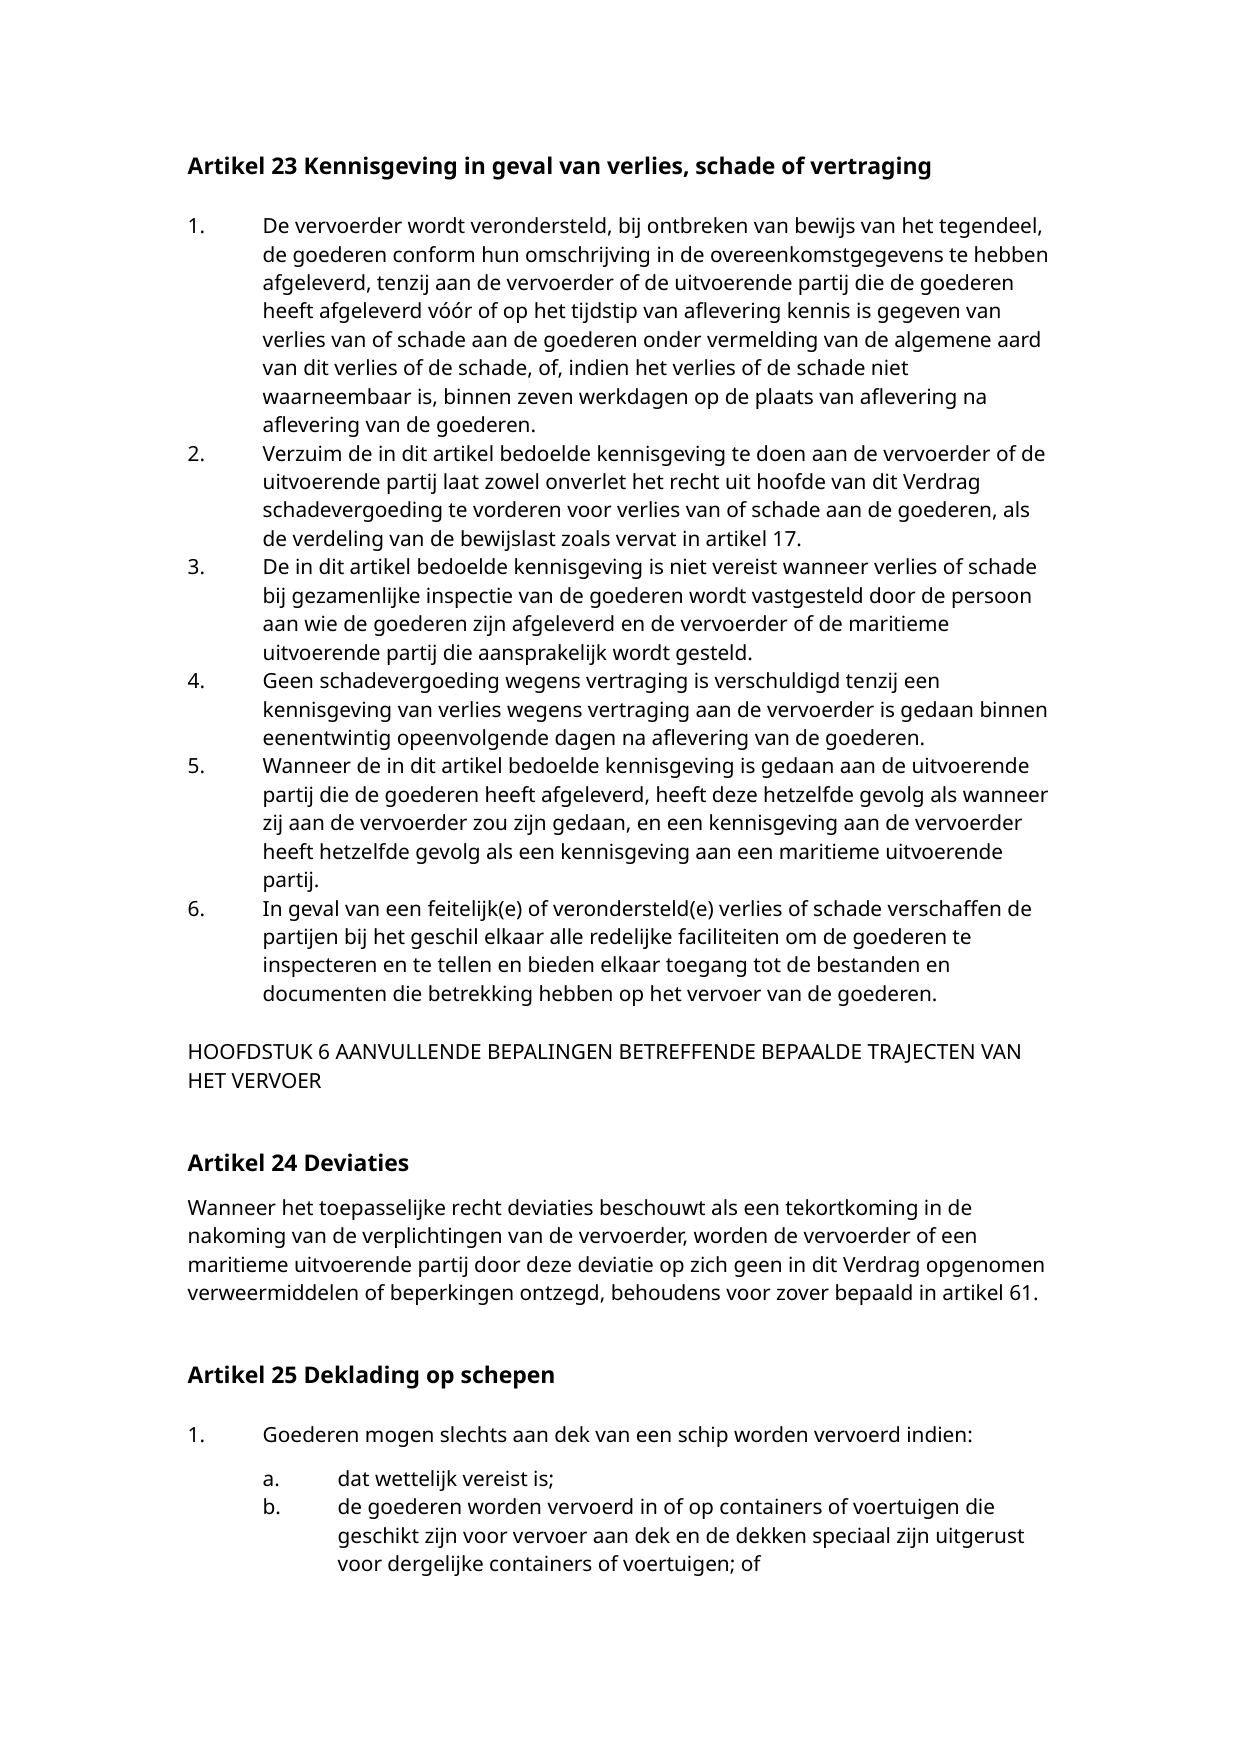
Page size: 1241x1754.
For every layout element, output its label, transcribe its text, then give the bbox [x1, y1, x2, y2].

list In geval van een feitelijk(e) of verondersteld(e) verlies of schade verschaffen de partijen bij het geschil elkaar alle redelijke faciliteiten om de goederen te inspecteren en te tellen en bieden elkaar toegang tot de bestanden en documenten die betrekking hebben op het vervoer van de goederen. [187, 894, 1053, 1007]
list Verzuim de in dit artikel bedoelde kennisgeving te doen aan de vervoerder of de uitvoerende partij laat zowel onverlet het recht uit hoofde van dit Verdrag schadevergoeding te vorderen voor verlies van of schade aan de goederen, als de verdeling van de bewijslast zoals vervat in artikel 17. [187, 439, 1053, 552]
subtitle Artikel 24 Deviaties [187, 1147, 1053, 1178]
list Wanneer de in dit artikel bedoelde kennisgeving is gedaan aan de uitvoerende partij die de goederen heeft afgeleverd, heeft deze hetzelfde gevolg als wanneer zij aan de vervoerder zou zijn gedaan, en een kennisgeving aan de vervoerder heeft hetzelfde gevolg als een kennisgeving aan een maritieme uitvoerende partij. [187, 752, 1053, 894]
list de goederen worden vervoerd in of op containers of voertuigen die geschikt zijn voor vervoer aan dek en de dekken speciaal zijn uitgerust voor dergelijke containers of voertuigen; of [262, 1492, 1053, 1578]
list Geen schadevergoeding wegens vertraging is verschuldigd tenzij een kennisgeving van verlies wegens vertraging aan de vervoerder is gedaan binnen eenentwintig opeenvolgende dagen na aflevering van de goederen. [187, 666, 1053, 752]
list De vervoerder wordt verondersteld, bij ontbreken van bewijs van het tegendeel, de goederen conform hun omschrijving in de overeenkomstgegevens te hebben afgeleverd, tenzij aan de vervoerder of de uitvoerende partij die de goederen heeft afgeleverd vóór of op het tijdstip van aflevering kennis is gegeven van verlies van of schade aan de goederen onder vermelding van de algemene aard van dit verlies of de schade, of, indien het verlies of de schade niet waarneembaar is, binnen zeven werkdagen op de plaats van aflevering na aflevering van de goederen. [187, 211, 1053, 439]
list De in dit artikel bedoelde kennisgeving is niet vereist wanneer verlies of schade bij gezamenlijke inspectie van de goederen wordt vastgesteld door de persoon aan wie de goederen zijn afgeleverd en de vervoerder of de maritieme uitvoerende partij die aansprakelijk wordt gesteld. [187, 552, 1053, 666]
list dat wettelijk vereist is; [262, 1464, 1053, 1492]
subtitle Artikel 23 Kennisgeving in geval van verlies, schade of vertraging [187, 150, 1053, 181]
text Wanneer het toepasselijke recht deviaties beschouwt als een tekortkoming in de nakoming van de verplichtingen van de vervoerder, worden de vervoerder of een maritieme uitvoerende partij door deze deviatie op zich geen in dit Verdrag opgenomen verweermiddelen of beperkingen ontzegd, behoudens voor zover bepaald in artikel 61. [187, 1193, 1053, 1307]
subtitle Artikel 25 Deklading op schepen [187, 1359, 1053, 1391]
list Goederen mogen slechts aan dek van een schip worden vervoerd indien: [187, 1421, 1053, 1449]
subtitle HOOFDSTUK 6 AANVULLENDE BEPALINGEN BETREFFENDE BEPAALDE TRAJECTEN VAN HET VERVOER [187, 1037, 1053, 1094]
